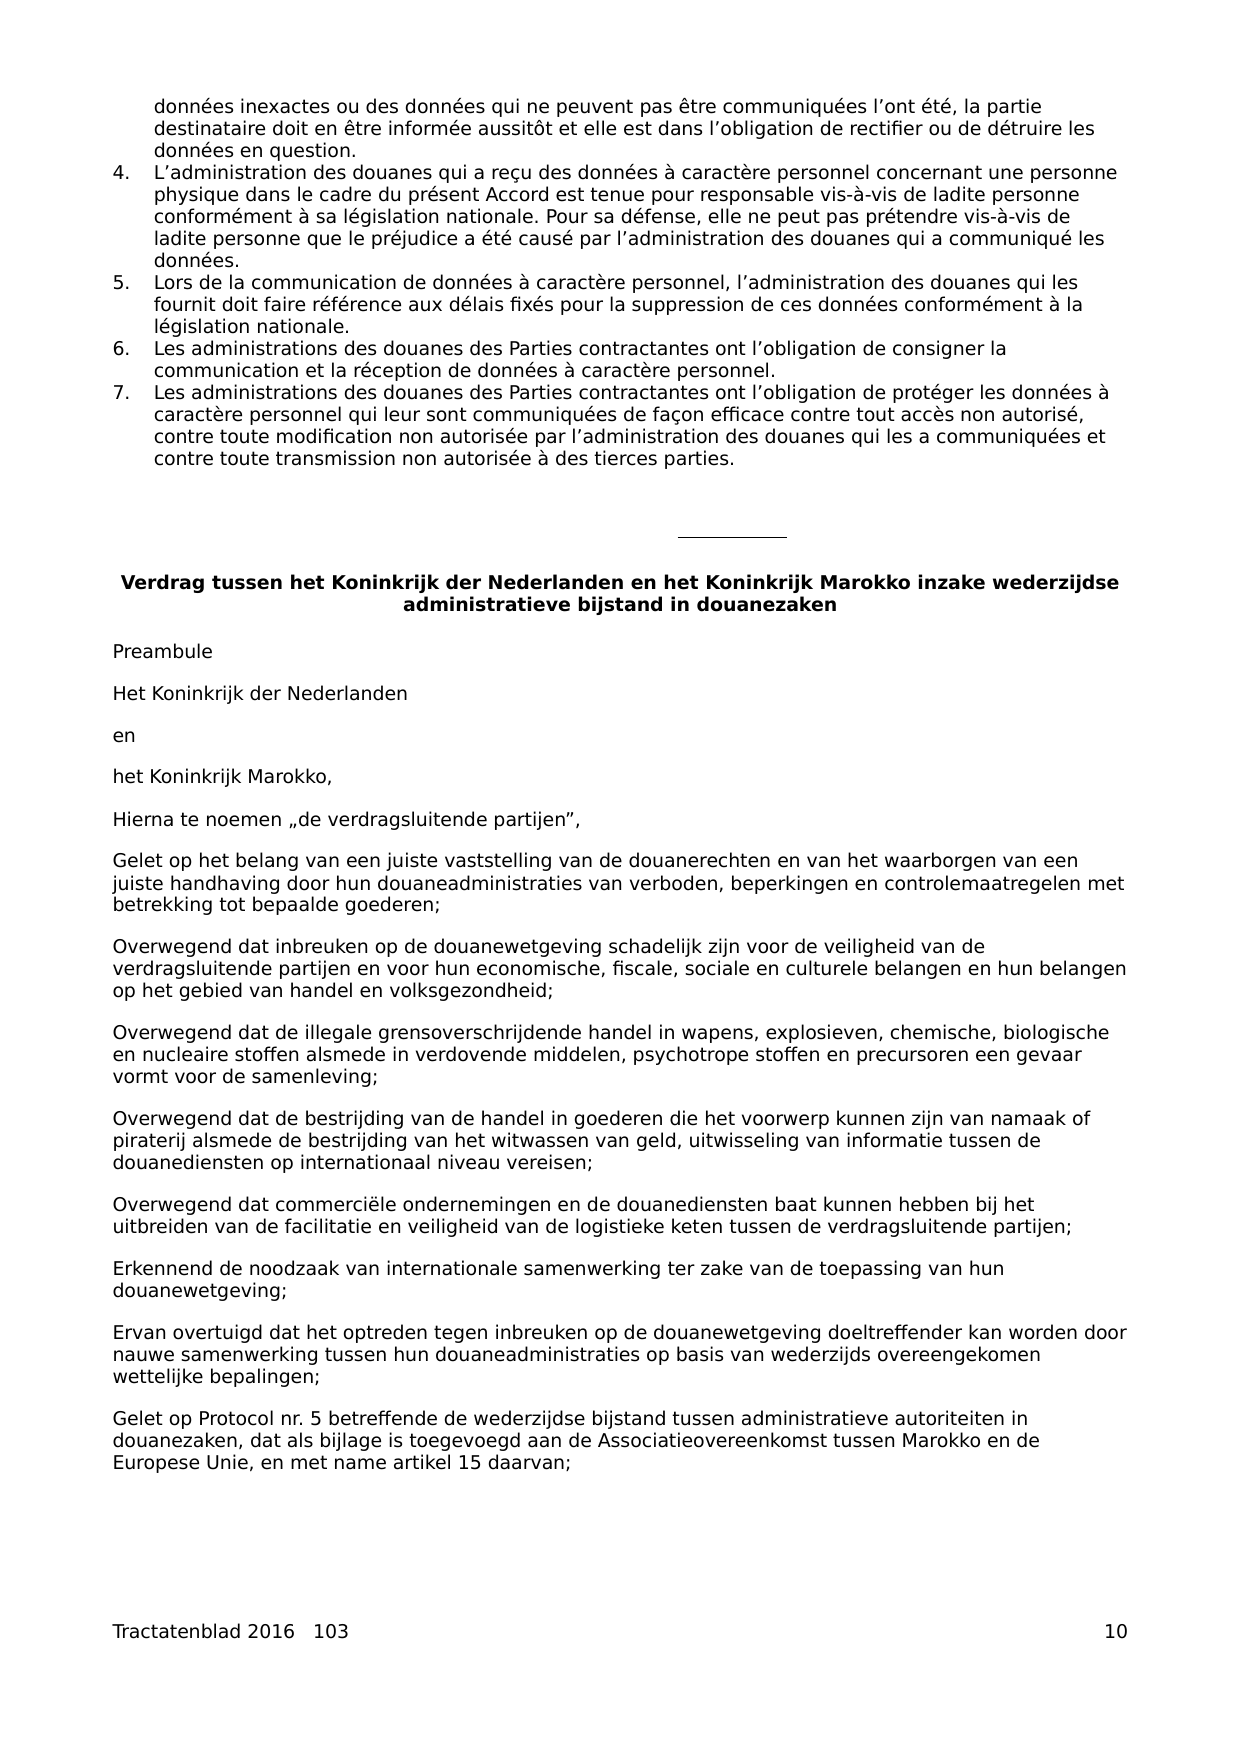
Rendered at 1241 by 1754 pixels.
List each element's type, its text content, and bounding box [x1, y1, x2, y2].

text Overwegend dat commerciële ondernemingen en de douanediensten baat kunnen hebben bij het uitbreiden van de facilitatie en veiligheid van de logistieke keten tussen de verdragsluitende partijen; [112, 1194, 1128, 1238]
text Gelet op het belang van een juiste vaststelling van de douanerechten en van het waarborgen van een juiste handhaving door hun douaneadministraties van verboden, beperkingen en controlemaatregelen met betrekking tot bepaalde goederen; [112, 850, 1128, 916]
text Overwegend dat inbreuken op de douanewetgeving schadelijk zijn voor de veiligheid van de verdragsluitende partijen en voor hun economische, fiscale, sociale en culturele belangen en hun belangen op het gebied van handel en volksgezondheid; [112, 936, 1128, 1002]
text données inexactes ou des données qui ne peuvent pas être communiquées l’ont été, la partie destinataire doit en être informée aussitôt et elle est dans l’obligation de rectifier ou de détruire les données en question. [112, 96, 1128, 162]
text Ervan overtuigd dat het optreden tegen inbreuken op de douanewetgeving doeltreffender kan worden door nauwe samenwerking tussen hun douaneadministraties op basis van wederzijds overeengekomen wettelijke bepalingen; [112, 1322, 1128, 1388]
text Overwegend dat de bestrijding van de handel in goederen die het voorwerp kunnen zijn van namaak of piraterij alsmede de bestrijding van het witwassen van geld, uitwisseling van informatie tussen de douanediensten op internationaal niveau vereisen; [112, 1108, 1128, 1174]
text 5. Lors de la communication de données à caractère personnel, l’administration des douanes qui les fournit doit faire référence aux délais fixés pour la suppression de ces données conformément à la législation nationale. [112, 272, 1128, 338]
text Erkennend de noodzaak van internationale samenwerking ter zake van de toepassing van hun douanewetgeving; [112, 1258, 1128, 1302]
text 4. L’administration des douanes qui a reçu des données à caractère personnel concernant une personne physique dans le cadre du présent Accord est tenue pour responsable vis-à-vis de ladite personne conformément à sa législation nationale. Pour sa défense, elle ne peut pas prétendre vis-à-vis de ladite personne que le préjudice a été causé par l’administration des douanes qui a communiqué les données. [112, 162, 1128, 272]
text Gelet op Protocol nr. 5 betreffende de wederzijdse bijstand tussen administratieve autoriteiten in douanezaken, dat als bijlage is toegevoegd aan de Associatieovereenkomst tussen Marokko en de Europese Unie, en met name artikel 15 daarvan; [112, 1408, 1128, 1474]
text Preambule [112, 641, 1128, 662]
text 7. Les administrations des douanes des Parties contractantes ont l’obligation de protéger les données à caractère personnel qui leur sont communiquées de façon efficace contre tout accès non autorisé, contre toute modification non autorisée par l’administration des douanes qui les a communiquées et contre toute transmission non autorisée à des tierces parties. [112, 382, 1128, 469]
text Overwegend dat de illegale grensoverschrijdende handel in wapens, explosieven, chemische, biologische en nucleaire stoffen alsmede in verdovende middelen, psychotrope stoffen en precursoren een gevaar vormt voor de samenleving; [112, 1022, 1128, 1088]
text 6. Les administrations des douanes des Parties contractantes ont l’obligation de consigner la communication et la réception de données à caractère personnel. [112, 338, 1128, 382]
text het Koninkrijk Marokko, [112, 766, 1128, 788]
subtitle Verdrag tussen het Koninkrijk der Nederlanden en het Koninkrijk Marokko inzake wederzijdse administratieve bijstand in douanezaken [112, 572, 1128, 616]
text Het Koninkrijk der Nederlanden [112, 682, 1128, 704]
text en [112, 724, 1128, 746]
text Hierna te noemen „de verdragsluitende partijen”, [112, 808, 1128, 830]
